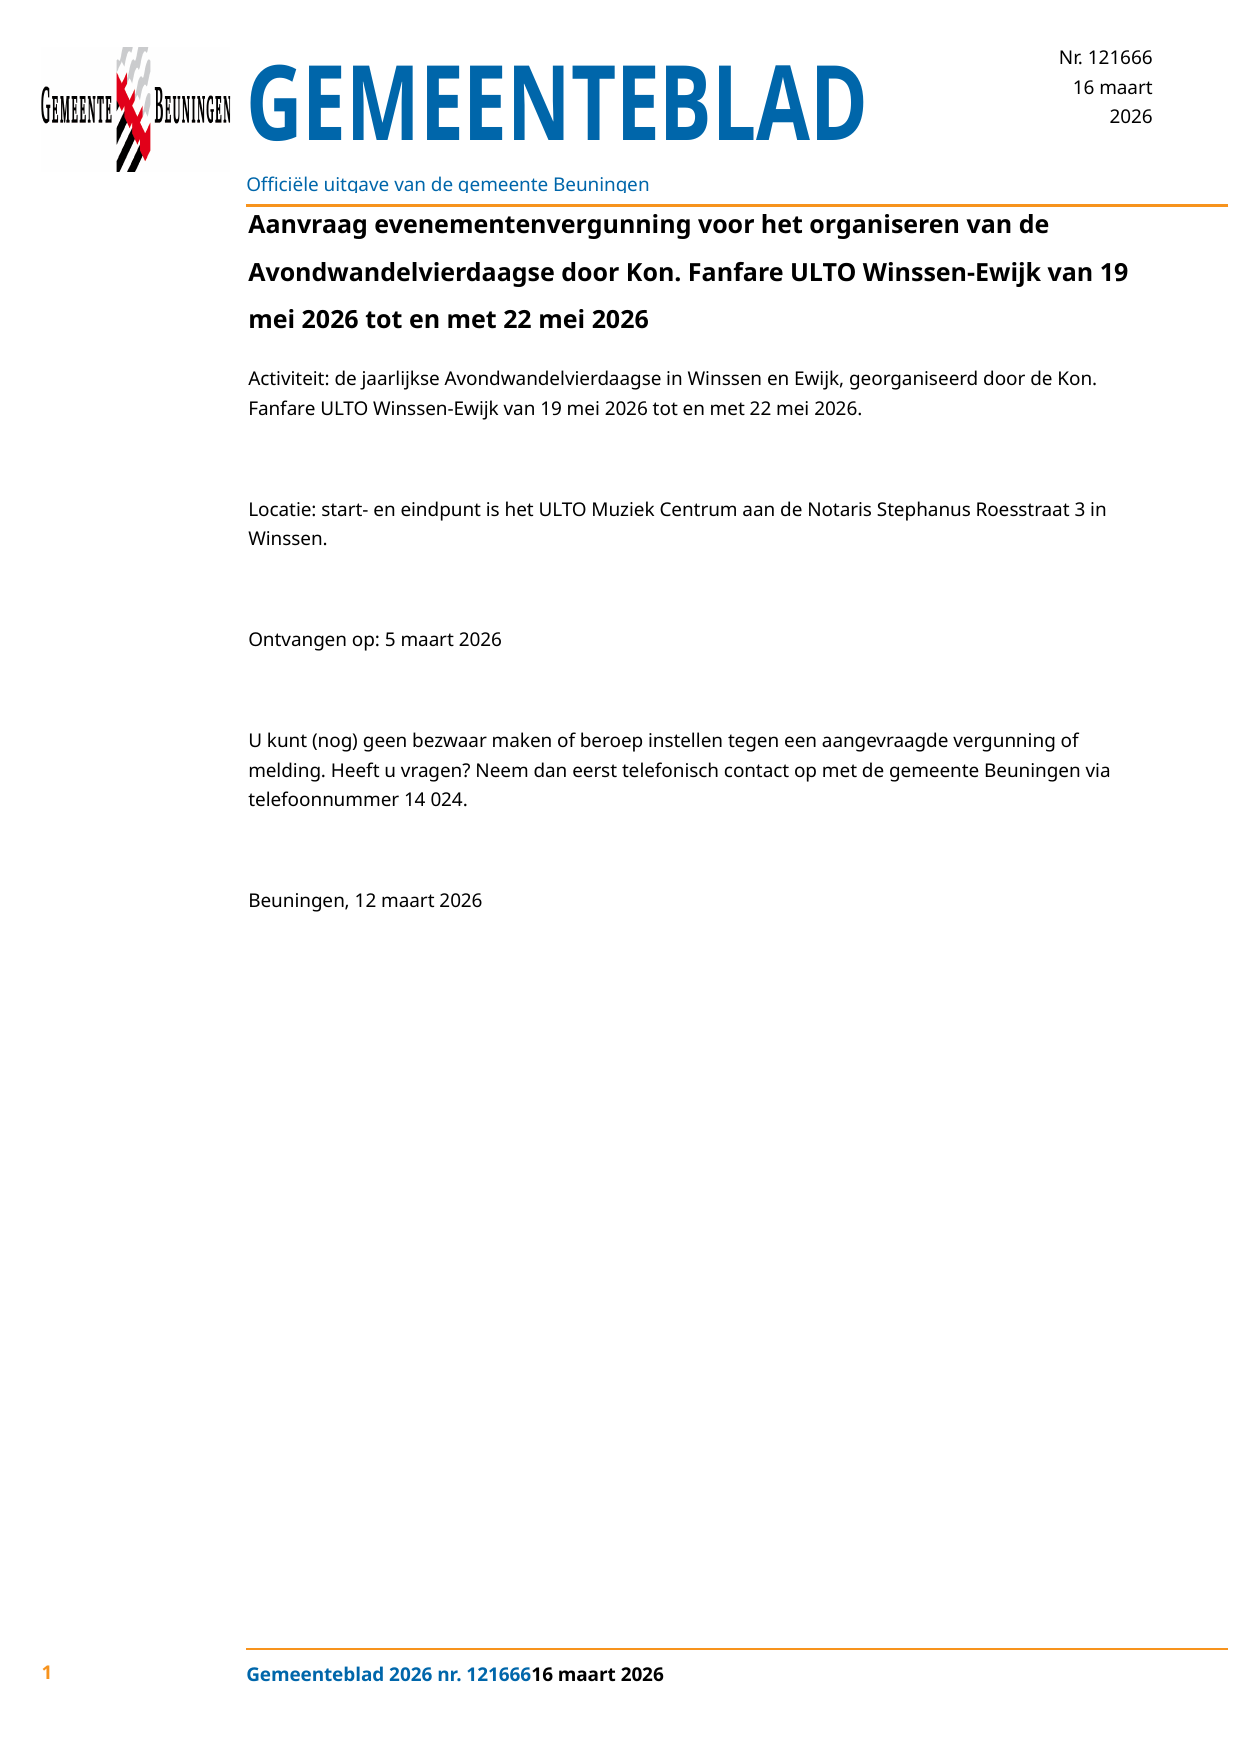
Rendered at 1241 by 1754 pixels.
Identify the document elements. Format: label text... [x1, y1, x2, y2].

picture [41, 47, 231, 172]
text U kunt (nog) geen bezwaar maken of beroep instellen tegen een aangevraagde vergunning of melding. Heeft u vragen? Neem dan eerst telefonisch contact op met de gemeente Beuningen via telefoonnummer 14 024. [248, 727, 1152, 812]
text Activiteit: de jaarlijkse Avondwandelvierdaagse in Winssen en Ewijk, georganiseerd door de Kon. Fanfare ULTO Winssen-Ewijk van 19 mei 2026 tot en met 22 mei 2026. [248, 366, 1152, 421]
text Beuningen, 12 maart 2026 [248, 887, 1152, 913]
text Ontvangen op: 5 maart 2026 [248, 626, 1152, 652]
text Locatie: start- en eindpunt is het ULTO Muziek Centrum aan de Notaris Stephanus Roesstraat 3 in Winssen. [248, 496, 1152, 551]
text Aanvraag evenementenvergunning voor het organiseren van de Avondwandelvierdaagse door Kon. Fanfare ULTO Winssen-Ewijk van 19 mei 2026 tot en met 22 mei 2026 [248, 207, 1152, 336]
